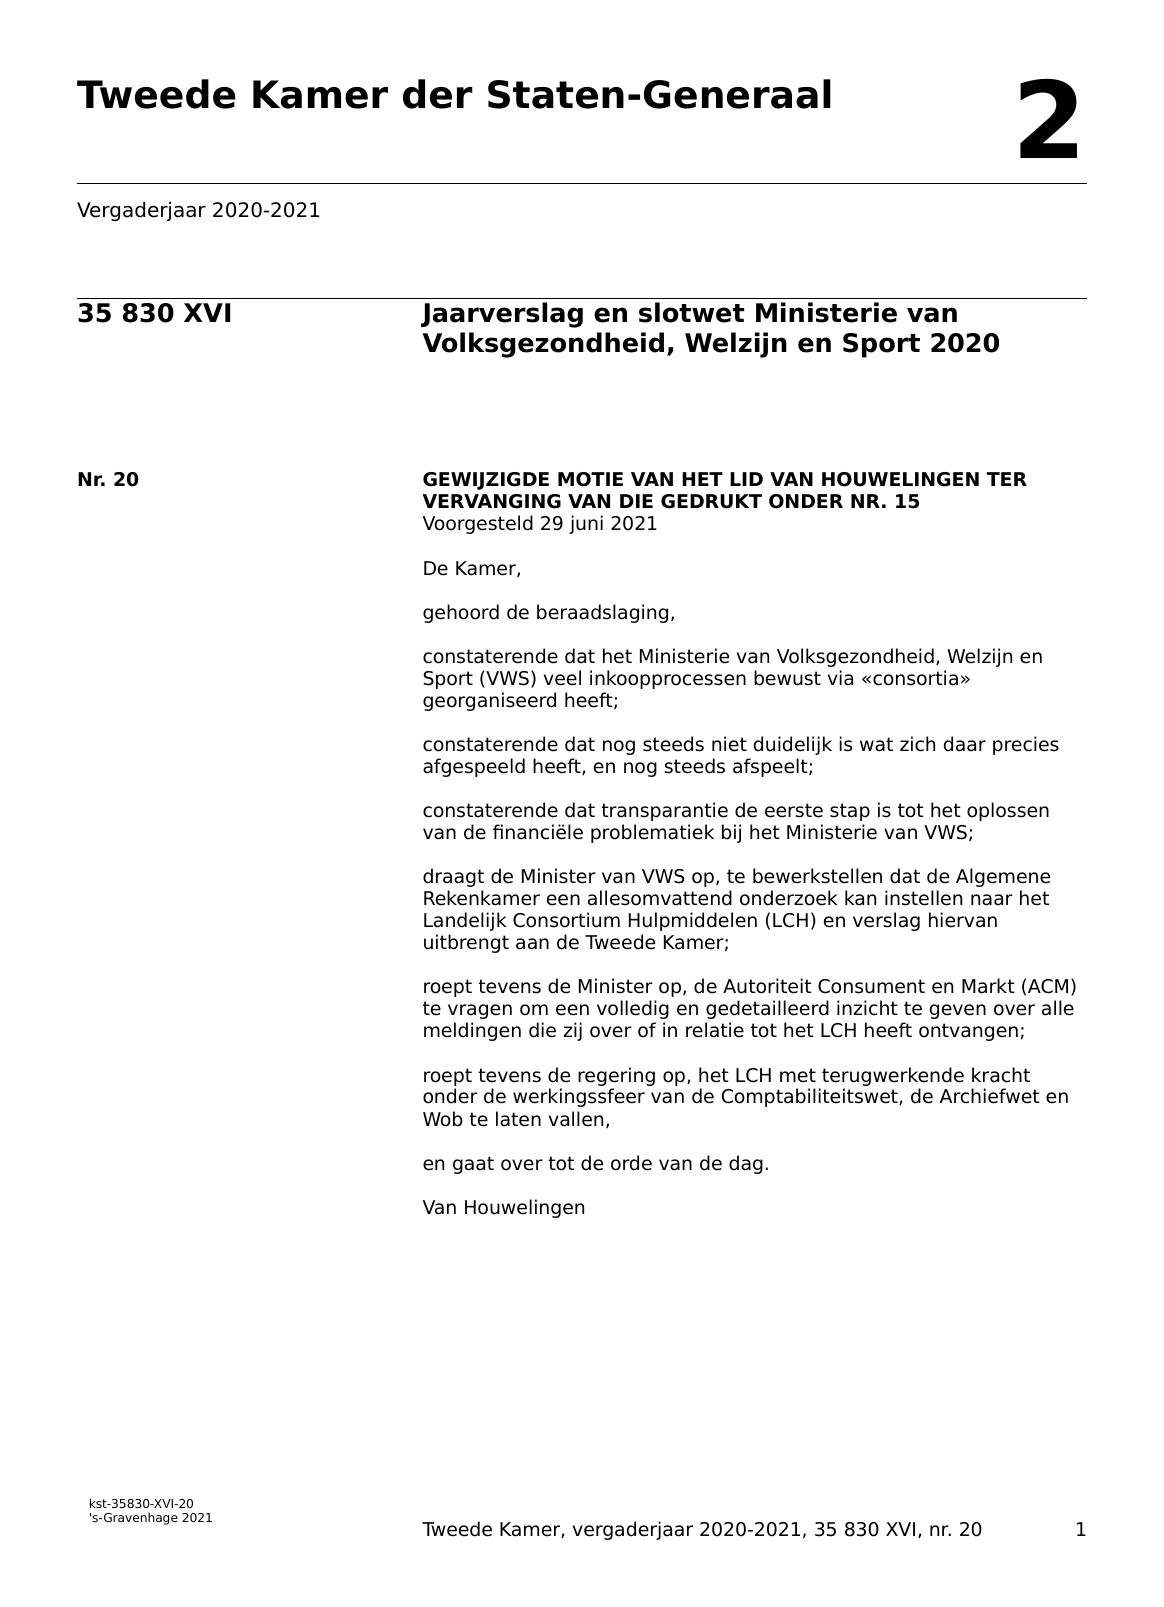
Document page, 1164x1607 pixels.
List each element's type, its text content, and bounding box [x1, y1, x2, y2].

text constaterende dat transparantie de eerste stap is tot het oplossen van de financiële problematiek bij het Ministerie van VWS; [422, 800, 1087, 844]
table_header 2 [886, 59, 1087, 183]
subtitle Nr. 20 GEWIJZIGDE MOTIE VAN HET LID VAN HOUWELINGEN TER VERVANGING VAN DIE GEDRUKT ONDER NR. 15 [77, 469, 1087, 513]
text roept tevens de Minister op, de Autoriteit Consument en Markt (ACM) te vragen om een volledig en gedetailleerd inzicht te geven over alle meldingen die zij over of in relatie tot het LCH heeft ontvangen; [422, 976, 1087, 1042]
text draagt de Minister van VWS op, te bewerkstellen dat de Algemene Rekenkamer een allesomvattend onderzoek kan instellen naar het Landelijk Consortium Hulpmiddelen (LCH) en verslag hiervan uitbrengt aan de Tweede Kamer; [422, 866, 1087, 954]
subtitle 35 830 XVI Jaarverslag en slotwet Ministerie van Volksgezondheid, Welzijn en Sport 2020 [77, 299, 1087, 358]
text kst-35830-XVI-20 [88, 1497, 323, 1511]
text roept tevens de regering op, het LCH met terugwerkende kracht onder de werkingssfeer van de Comptabiliteitswet, de Archiefwet en Wob te laten vallen, [422, 1064, 1087, 1130]
table_header Tweede Kamer der Staten-Generaal [77, 59, 886, 183]
text constaterende dat nog steeds niet duidelijk is wat zich daar precies afgespeeld heeft, en nog steeds afspeelt; [422, 734, 1087, 778]
text gehoord de beraadslaging, [422, 602, 1087, 624]
table_cell Vergaderjaar 2020-2021 [77, 184, 1087, 298]
text De Kamer, [422, 557, 1087, 579]
text 's-Gravenhage 2021 [88, 1511, 323, 1525]
text en gaat over tot de orde van de dag. [422, 1153, 1087, 1174]
text constaterende dat het Ministerie van Volksgezondheid, Welzijn en Sport (VWS) veel inkoopprocessen bewust via «consortia» georganiseerd heeft; [422, 646, 1087, 712]
text Voorgesteld 29 juni 2021 [422, 513, 1087, 535]
text Van Houwelingen [422, 1197, 1087, 1219]
